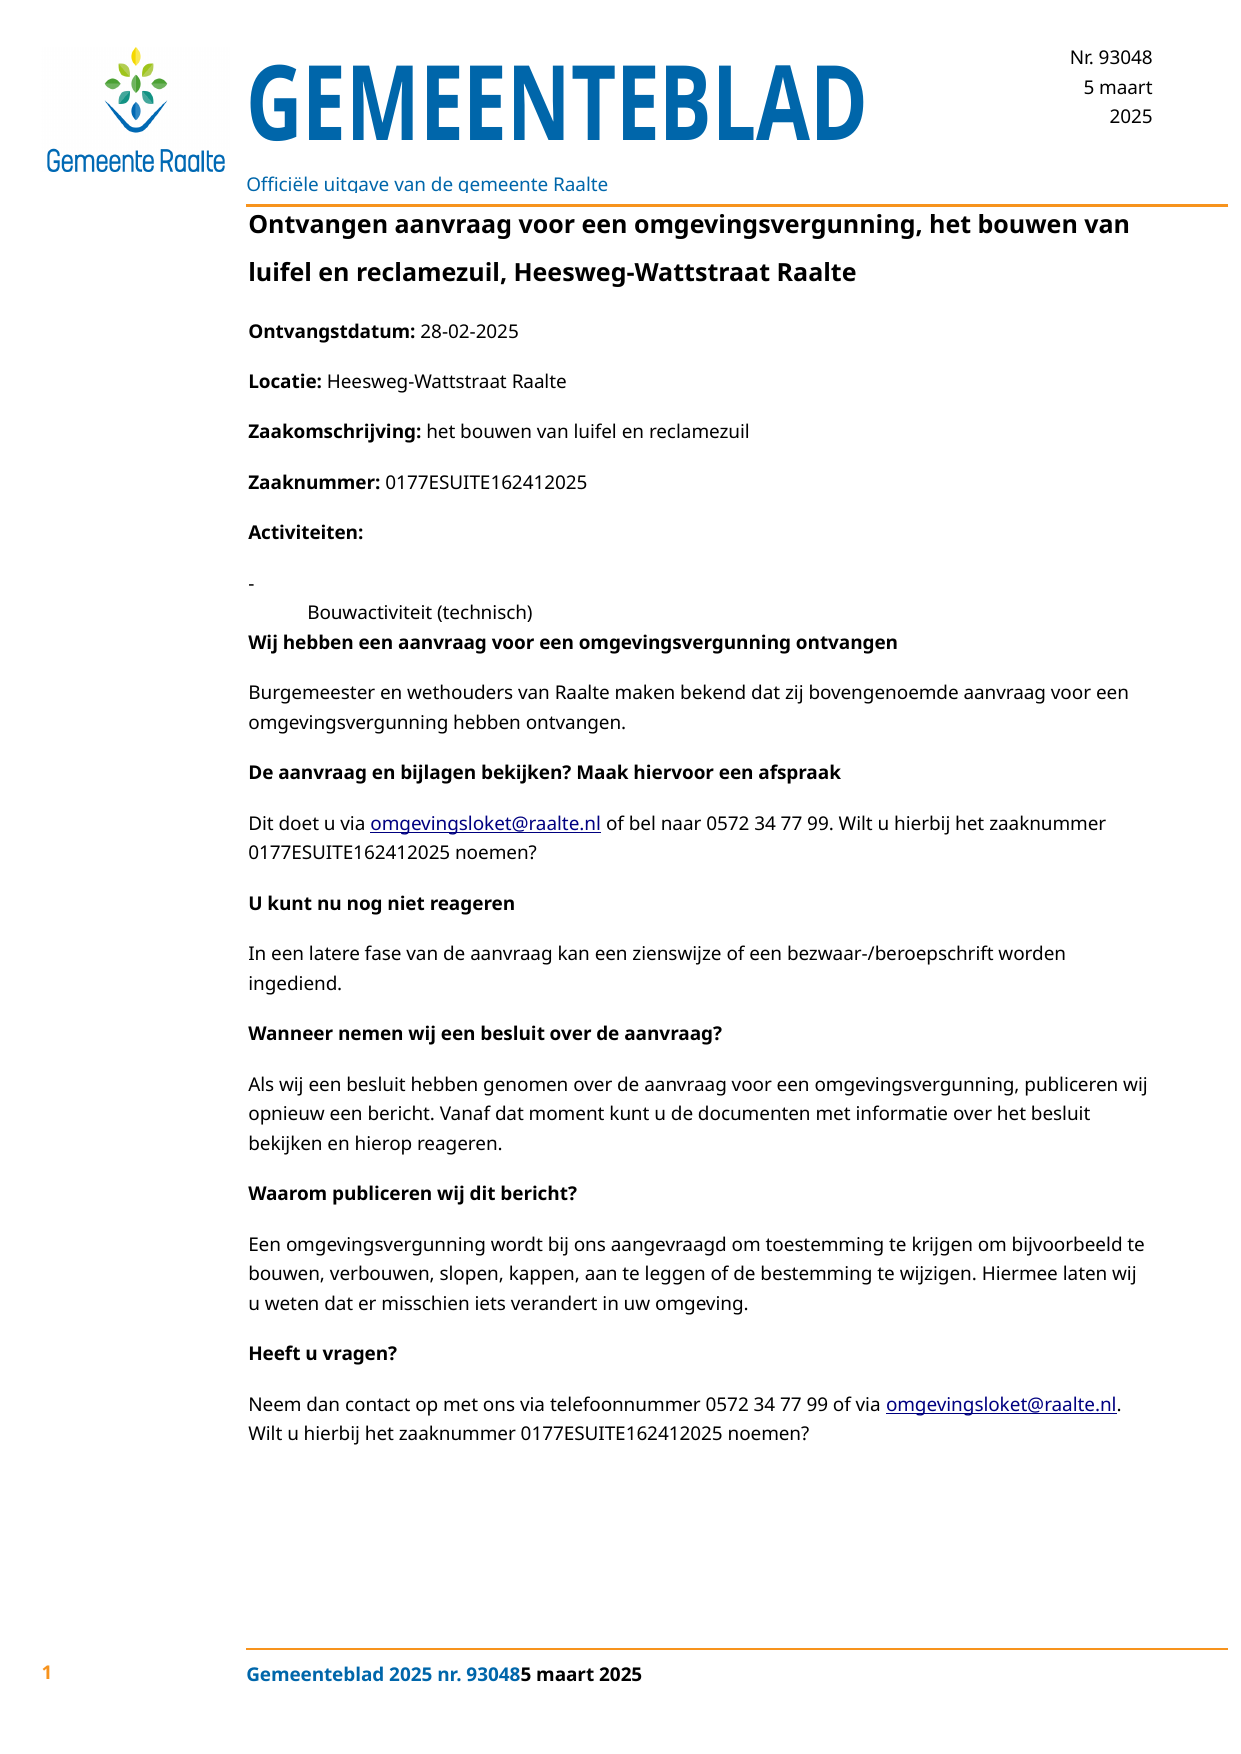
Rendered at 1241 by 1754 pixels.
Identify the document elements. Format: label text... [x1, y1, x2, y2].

text In een latere fase van de aanvraag kan een zienswijze of een bezwaar-/beroepschrift worden ingediend. [248, 940, 1152, 996]
list Bouwactiviteit (technisch) [248, 599, 1152, 625]
text Als wij een besluit hebben genomen over de aanvraag voor een omgevingsvergunning, publiceren wij opnieuw een bericht. Vanaf dat moment kunt u de documenten met informatie over het besluit bekijken en hierop reageren. [248, 1071, 1152, 1156]
text Dit doet u via omgevingsloket@raalte.nl of bel naar 0572 34 77 99. Wilt u hierbij het zaaknummer 0177ESUITE162412025 noemen? [248, 810, 1152, 865]
text Zaaknummer: 0177ESUITE162412025 [248, 469, 1152, 495]
text Burgemeester en wethouders van Raalte maken bekend dat zij bovengenoemde aanvraag voor een omgevingsvergunning hebben ontvangen. [248, 679, 1152, 735]
text Neem dan contact op met ons via telefoonnummer 0572 34 77 99 of via omgevingsloket@raalte.nl. Wilt u hierbij het zaaknummer 0177ESUITE162412025 noemen? [248, 1391, 1152, 1446]
text U kunt nu nog niet reageren [248, 890, 1152, 916]
text Heeft u vragen? [248, 1340, 1152, 1366]
text De aanvraag en bijlagen bekijken? Maak hiervoor een afspraak [248, 759, 1152, 785]
text Een omgevingsvergunning wordt bij ons aangevraagd om toestemming te krijgen om bijvoorbeeld te bouwen, verbouwen, slopen, kappen, aan te leggen of de bestemming te wijzigen. Hiermee laten wij u weten dat er misschien iets verandert in uw omgeving. [248, 1231, 1152, 1316]
text Wij hebben een aanvraag voor een omgevingsvergunning ontvangen [248, 629, 1152, 655]
text Locatie: Heesweg-Wattstraat Raalte [248, 368, 1152, 394]
text Activiteiten: [248, 519, 1152, 545]
text Ontvangstdatum: 28-02-2025 [248, 318, 1152, 344]
text Wanneer nemen wij een besluit over de aanvraag? [248, 1020, 1152, 1046]
picture [41, 47, 231, 172]
text Zaakomschrijving: het bouwen van luifel en reclamezuil [248, 419, 1152, 444]
text Waarom publiceren wij dit bericht? [248, 1180, 1152, 1206]
text Ontvangen aanvraag voor een omgevingsvergunning, het bouwen van luifel en reclamezuil, Heesweg-Wattstraat Raalte [248, 207, 1152, 288]
